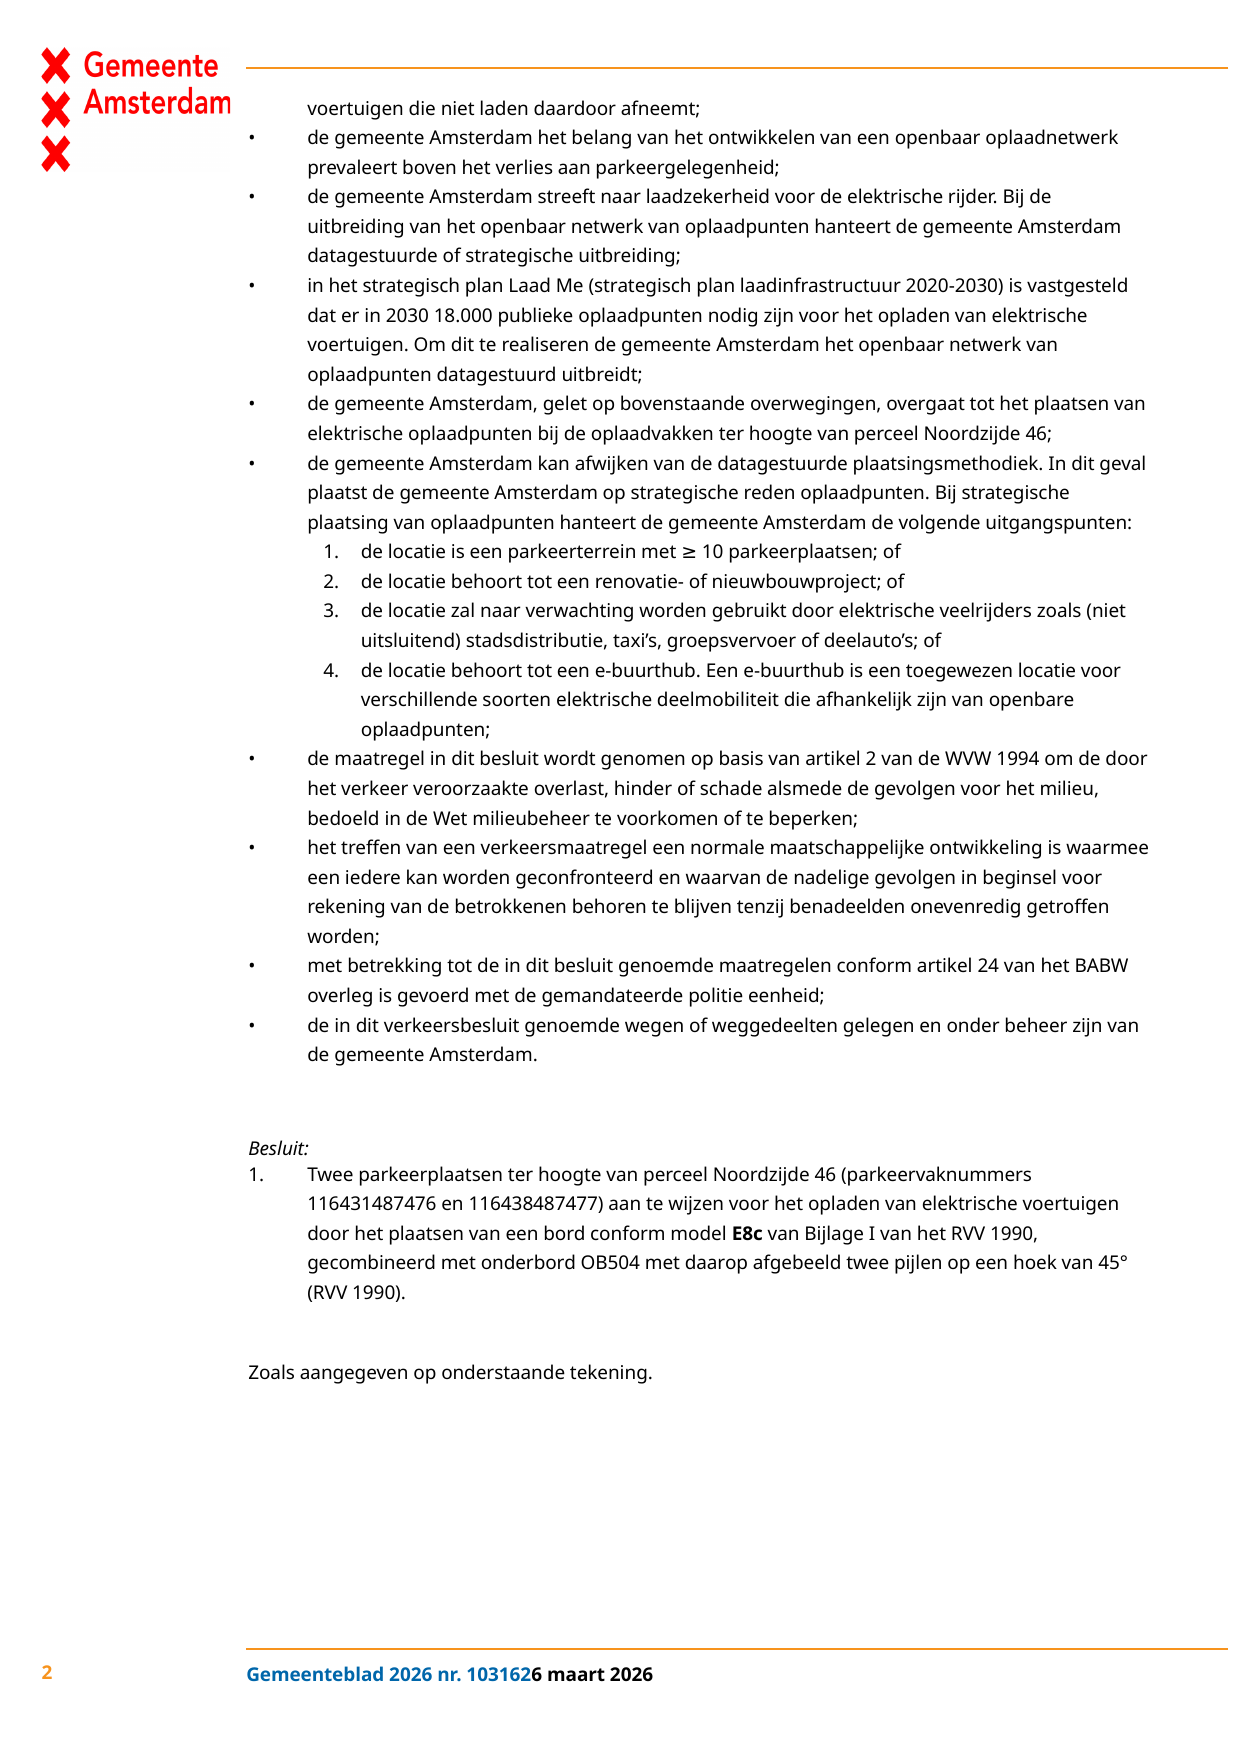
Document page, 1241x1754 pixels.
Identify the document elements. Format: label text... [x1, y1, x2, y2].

text Besluit: [248, 1135, 1152, 1161]
list de gemeente Amsterdam streeft naar laadzekerheid voor de elektrische rijder. Bij de uitbreiding van het openbaar netwerk van oplaadpunten hanteert de gemeente Amsterdam datagestuurde of strategische uitbreiding; [248, 183, 1152, 268]
list Twee parkeerplaatsen ter hoogte van perceel Noordzijde 46 (parkeervaknummers 116431487476 en 116438487477) aan te wijzen voor het opladen van elektrische voertuigen door het plaatsen van een bord conform model E8c van Bijlage I van het RVV 1990, gecombineerd met onderbord OB504 met daarop afgebeeld twee pijlen op een hoek van 45° (RVV 1990). [248, 1161, 1152, 1305]
list de locatie is een parkeerterrein met ≥ 10 parkeerplaatsen; of [323, 538, 1152, 564]
list de in dit verkeersbesluit genoemde wegen of weggedeelten gelegen en onder beheer zijn van de gemeente Amsterdam. [248, 1012, 1152, 1067]
text Zoals aangegeven op onderstaande tekening. [248, 1359, 1152, 1385]
list het treffen van een verkeersmaatregel een normale maatschappelijke ontwikkeling is waarmee een iedere kan worden geconfronteerd en waarvan de nadelige gevolgen in beginsel voor rekening van de betrokkenen behoren te blijven tenzij benadeelden onevenredig getroffen worden; [248, 834, 1152, 949]
list de gemeente Amsterdam het belang van het ontwikkelen van een openbaar oplaadnetwerk prevaleert boven het verlies aan parkeergelegenheid; [248, 124, 1152, 180]
list voertuigen die niet laden daardoor afneemt; [248, 95, 1152, 121]
list de locatie behoort tot een e-buurthub. Een e-buurthub is een toegewezen locatie voor verschillende soorten elektrische deelmobiliteit die afhankelijk zijn van openbare oplaadpunten; [323, 657, 1152, 742]
list met betrekking tot de in dit besluit genoemde maatregelen conform artikel 24 van het BABW overleg is gevoerd met de gemandateerde politie eenheid; [248, 953, 1152, 1008]
list de gemeente Amsterdam, gelet op bovenstaande overwegingen, overgaat tot het plaatsen van elektrische oplaadpunten bij de oplaadvakken ter hoogte van perceel Noordzijde 46; [248, 391, 1152, 446]
list in het strategisch plan Laad Me (strategisch plan laadinfrastructuur 2020-2030) is vastgesteld dat er in 2030 18.000 publieke oplaadpunten nodig zijn voor het opladen van elektrische voertuigen. Om dit te realiseren de gemeente Amsterdam het openbaar netwerk van oplaadpunten datagestuurd uitbreidt; [248, 272, 1152, 387]
list de locatie behoort tot een renovatie- of nieuwbouwproject; of [323, 568, 1152, 594]
list de maatregel in dit besluit wordt genomen op basis van artikel 2 van de WVW 1994 om de door het verkeer veroorzaakte overlast, hinder of schade alsmede de gevolgen voor het milieu, bedoeld in de Wet milieubeheer te voorkomen of te beperken; [248, 746, 1152, 831]
picture [41, 47, 231, 172]
list de gemeente Amsterdam kan afwijken van de datagestuurde plaatsingsmethodiek. In dit geval plaatst de gemeente Amsterdam op strategische reden oplaadpunten. Bij strategische plaatsing van oplaadpunten hanteert de gemeente Amsterdam de volgende uitgangspunten: [248, 450, 1152, 535]
list de locatie zal naar verwachting worden gebruikt door elektrische veelrijders zoals (niet uitsluitend) stadsdistributie, taxi’s, groepsvervoer of deelauto’s; of [323, 598, 1152, 653]
